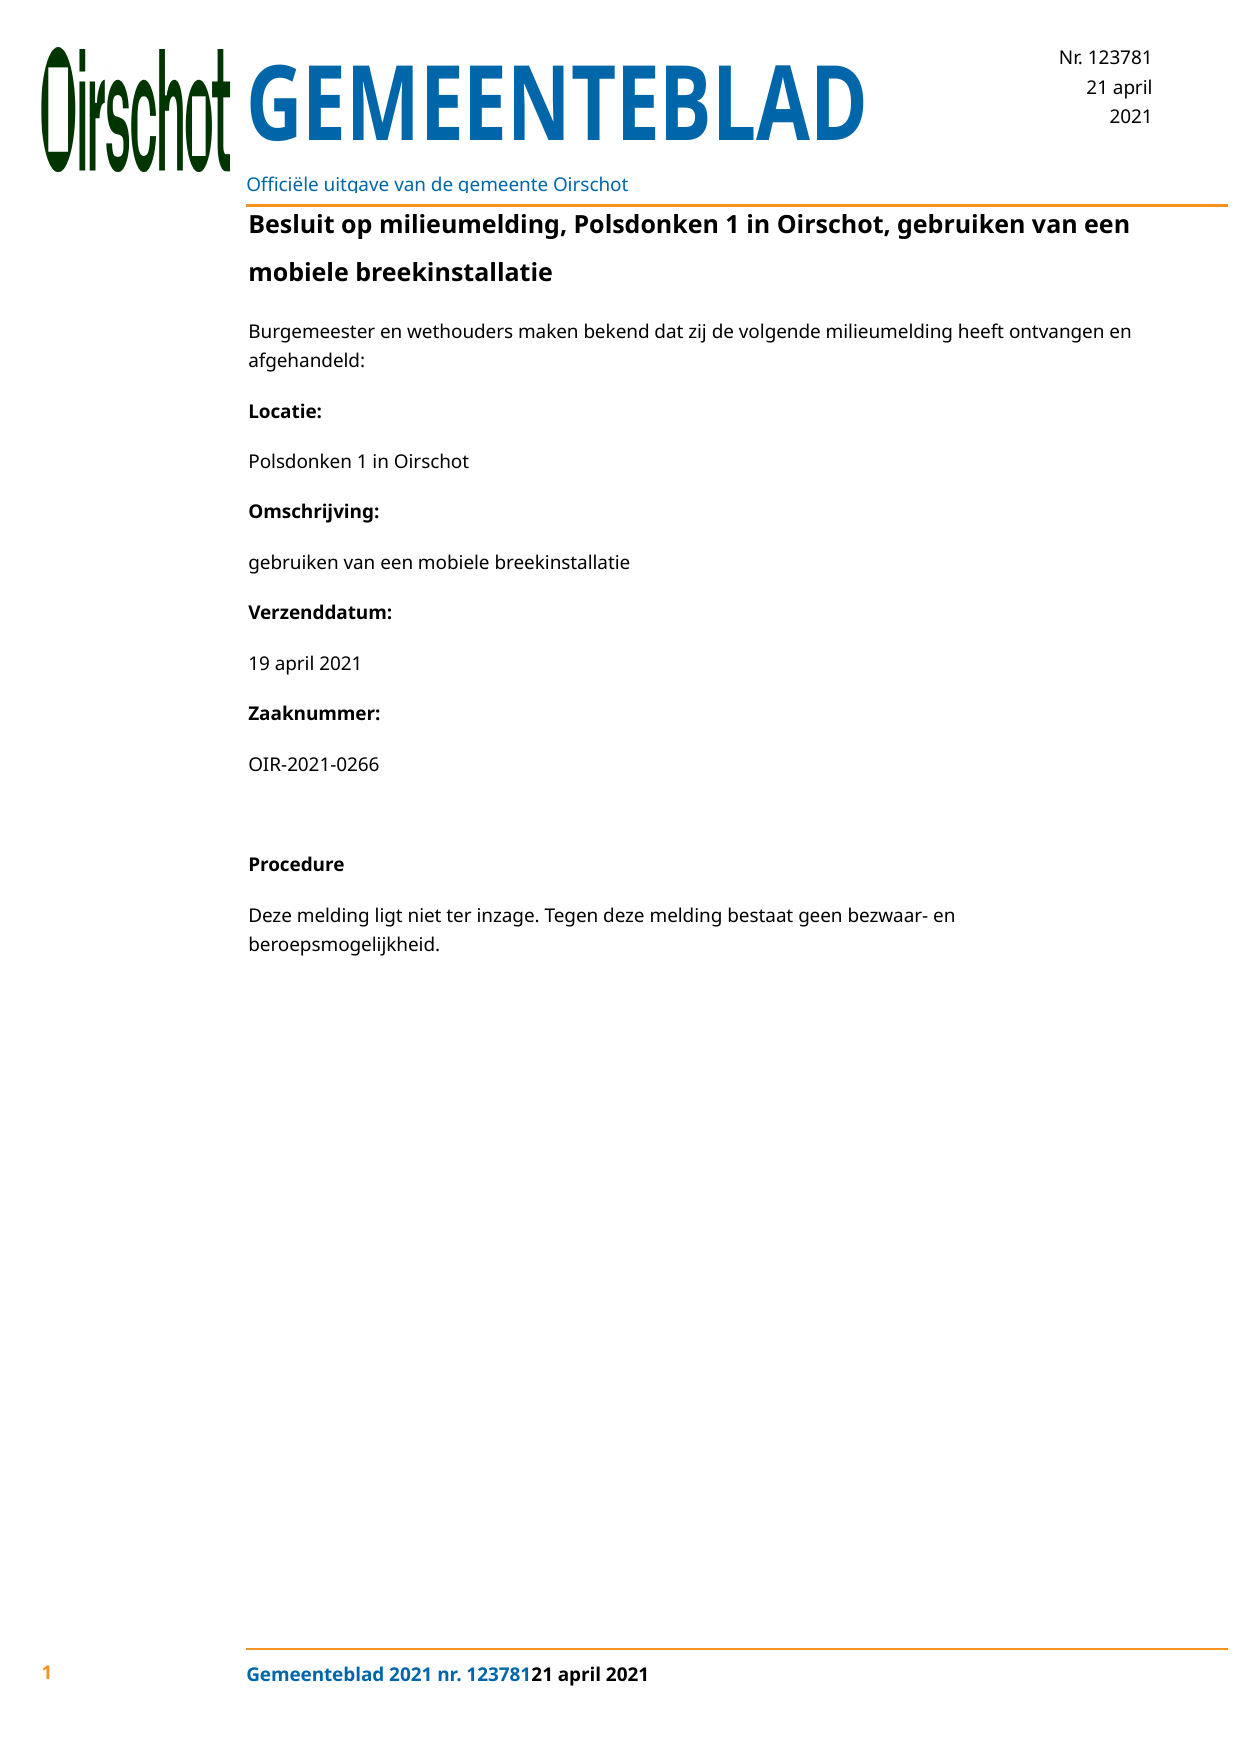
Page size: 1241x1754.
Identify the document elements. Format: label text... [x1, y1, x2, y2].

text gebruiken van een mobiele breekinstallatie [248, 549, 1152, 575]
text Polsdonken 1 in Oirschot [248, 448, 1152, 474]
text Verzenddatum: [248, 599, 1152, 625]
text Burgemeester en wethouders maken bekend dat zij de volgende milieumelding heeft ontvangen en afgehandeld: [248, 318, 1152, 373]
text Besluit op milieumelding, Polsdonken 1 in Oirschot, gebruiken van een mobiele breekinstallatie [248, 207, 1152, 288]
text Procedure [248, 852, 1152, 877]
text Omschrijving: [248, 499, 1152, 524]
text Zaaknummer: [248, 700, 1152, 726]
text Deze melding ligt niet ter inzage. Tegen deze melding bestaat geen bezwaar- en beroepsmogelijkheid. [248, 902, 1152, 957]
picture [41, 47, 231, 172]
text Locatie: [248, 398, 1152, 424]
text OIR-2021-0266 [248, 751, 1152, 777]
text 19 april 2021 [248, 650, 1152, 676]
